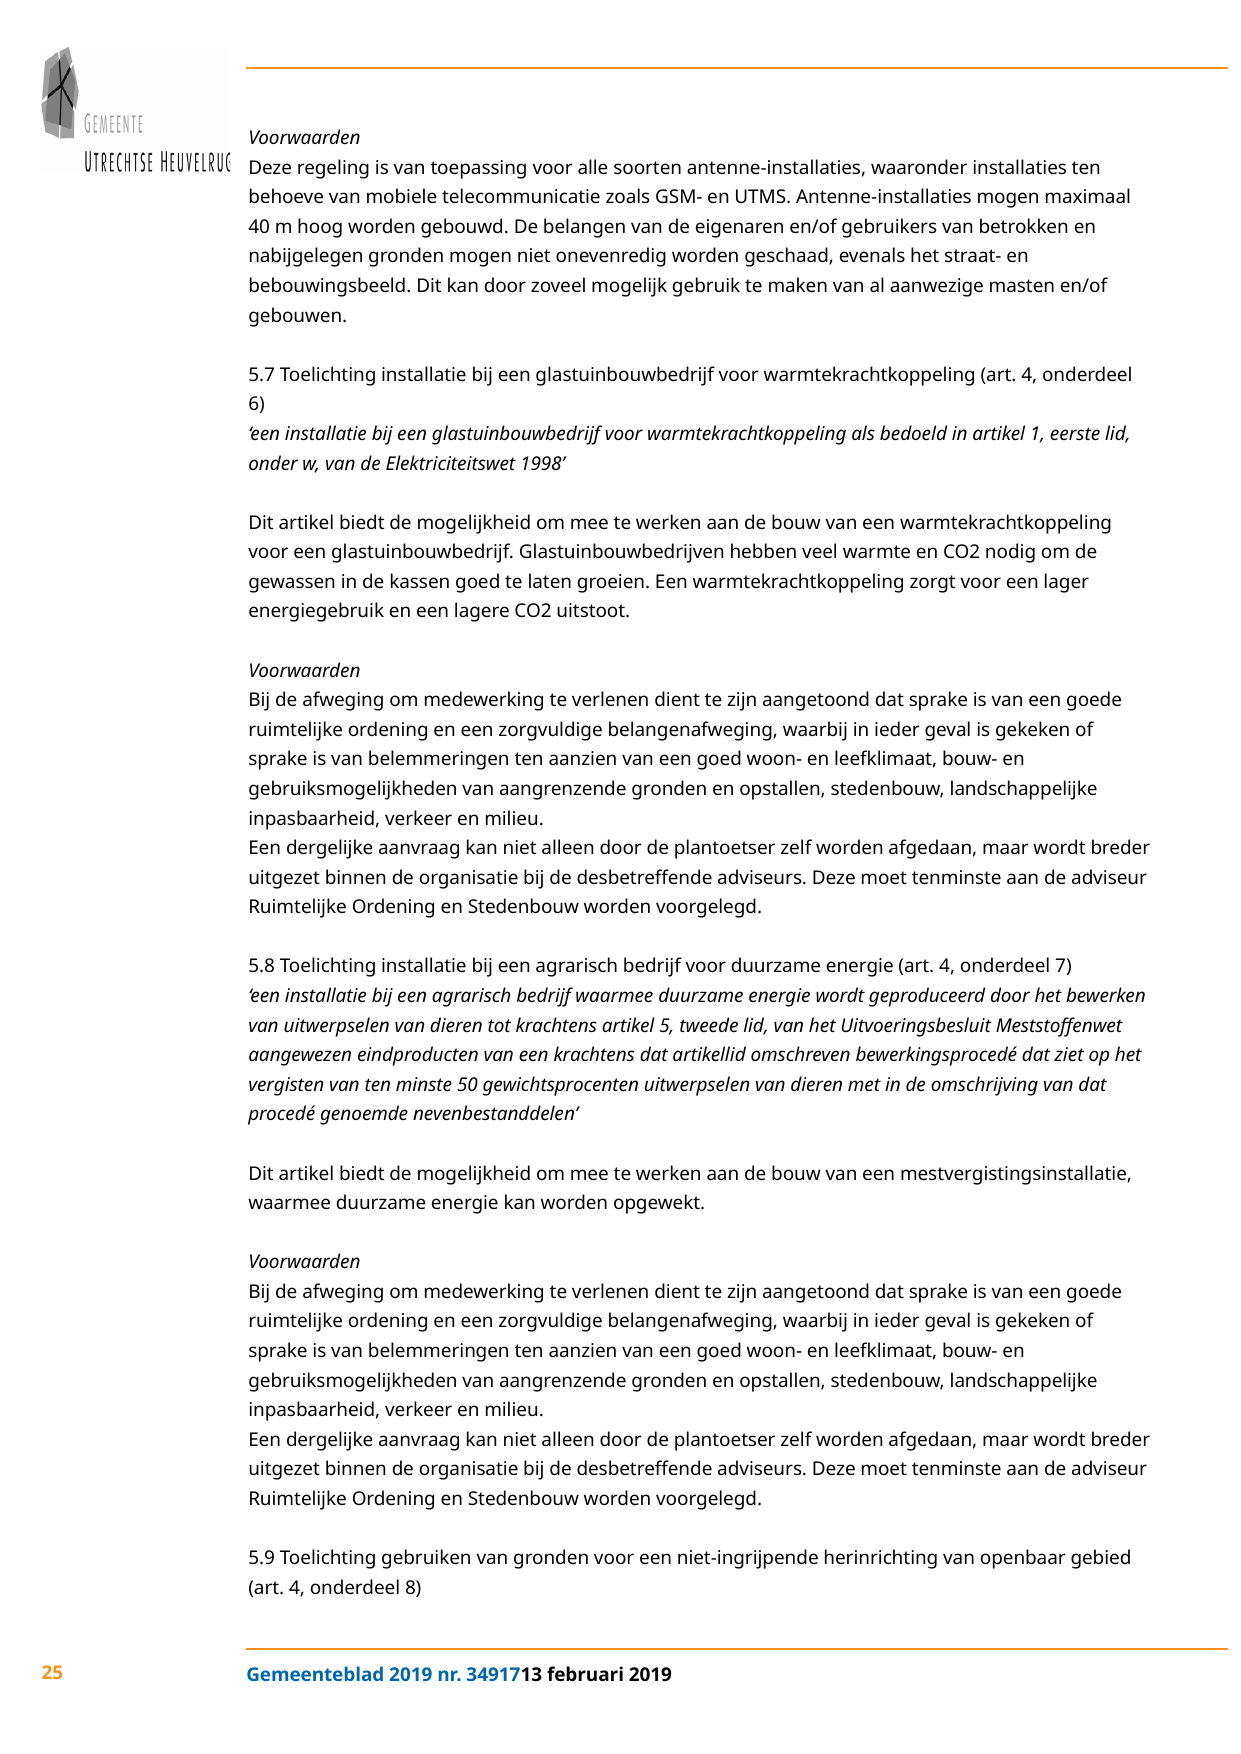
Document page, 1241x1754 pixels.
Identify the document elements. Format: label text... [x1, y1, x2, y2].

text 5.9 Toelichting gebruiken van gronden voor een niet-ingrijpende herinrichting van openbaar gebied (art. 4, onderdeel 8) [248, 1544, 1152, 1600]
text Voorwaarden [248, 657, 1152, 683]
text Voorwaarden [248, 124, 1152, 150]
text Bij de afweging om medewerking te verlenen dient te zijn aangetoond dat sprake is van een goede ruimtelijke ordening en een zorgvuldige belangenafweging, waarbij in ieder geval is gekeken of sprake is van belemmeringen ten aanzien van een goed woon- en leefklimaat, bouw- en gebruiksmogelijkheden van aangrenzende gronden en opstallen, stedenbouw, landschappelijke inpasbaarheid, verkeer en milieu. [248, 686, 1152, 831]
text ‘een installatie bij een glastuinbouwbedrijf voor warmtekrachtkoppeling als bedoeld in artikel 1, eerste lid, onder w, van de Elektriciteitswet 1998’ [248, 420, 1152, 476]
text 5.8 Toelichting installatie bij een agrarisch bedrijf voor duurzame energie (art. 4, onderdeel 7) [248, 953, 1152, 978]
text 5.7 Toelichting installatie bij een glastuinbouwbedrijf voor warmtekrachtkoppeling (art. 4, onderdeel 6) [248, 361, 1152, 416]
text ‘een installatie bij een agrarisch bedrijf waarmee duurzame energie wordt geproduceerd door het bewerken van uitwerpselen van dieren tot krachtens artikel 5, tweede lid, van het Uitvoeringsbesluit Meststoffenwet aangewezen eindproducten van een krachtens dat artikellid omschreven bewerkingsprocedé dat ziet op het vergisten van ten minste 50 gewichtsprocenten uitwerpselen van dieren met in de omschrijving van dat procedé genoemde nevenbestanddelen’ [248, 982, 1152, 1126]
text Dit artikel biedt de mogelijkheid om mee te werken aan de bouw van een mestvergistingsinstallatie, waarmee duurzame energie kan worden opgewekt. [248, 1160, 1152, 1215]
text Een dergelijke aanvraag kan niet alleen door de plantoetser zelf worden afgedaan, maar wordt breder uitgezet binnen de organisatie bij de desbetreffende adviseurs. Deze moet tenminste aan de adviseur Ruimtelijke Ordening en Stedenbouw worden voorgelegd. [248, 1426, 1152, 1511]
text Bij de afweging om medewerking te verlenen dient te zijn aangetoond dat sprake is van een goede ruimtelijke ordening en een zorgvuldige belangenafweging, waarbij in ieder geval is gekeken of sprake is van belemmeringen ten aanzien van een goed woon- en leefklimaat, bouw- en gebruiksmogelijkheden van aangrenzende gronden en opstallen, stedenbouw, landschappelijke inpasbaarheid, verkeer en milieu. [248, 1278, 1152, 1422]
picture [41, 47, 231, 172]
text Voorwaarden [248, 1248, 1152, 1274]
text Dit artikel biedt de mogelijkheid om mee te werken aan de bouw van een warmtekrachtkoppeling voor een glastuinbouwbedrijf. Glastuinbouwbedrijven hebben veel warmte en CO2 nodig om de gewassen in de kassen goed te laten groeien. Een warmtekrachtkoppeling zorgt voor een lager energiegebruik en een lagere CO2 uitstoot. [248, 509, 1152, 623]
text Een dergelijke aanvraag kan niet alleen door de plantoetser zelf worden afgedaan, maar wordt breder uitgezet binnen de organisatie bij de desbetreffende adviseurs. Deze moet tenminste aan de adviseur Ruimtelijke Ordening en Stedenbouw worden voorgelegd. [248, 834, 1152, 919]
text Deze regeling is van toepassing voor alle soorten antenne-installaties, waaronder installaties ten behoeve van mobiele telecommunicatie zoals GSM- en UTMS. Antenne-installaties mogen maximaal 40 m hoog worden gebouwd. De belangen van de eigenaren en/of gebruikers van betrokken en nabijgelegen gronden mogen niet onevenredig worden geschaad, evenals het straat- en bebouwingsbeeld. Dit kan door zoveel mogelijk gebruik te maken van al aanwezige masten en/of gebouwen. [248, 154, 1152, 328]
